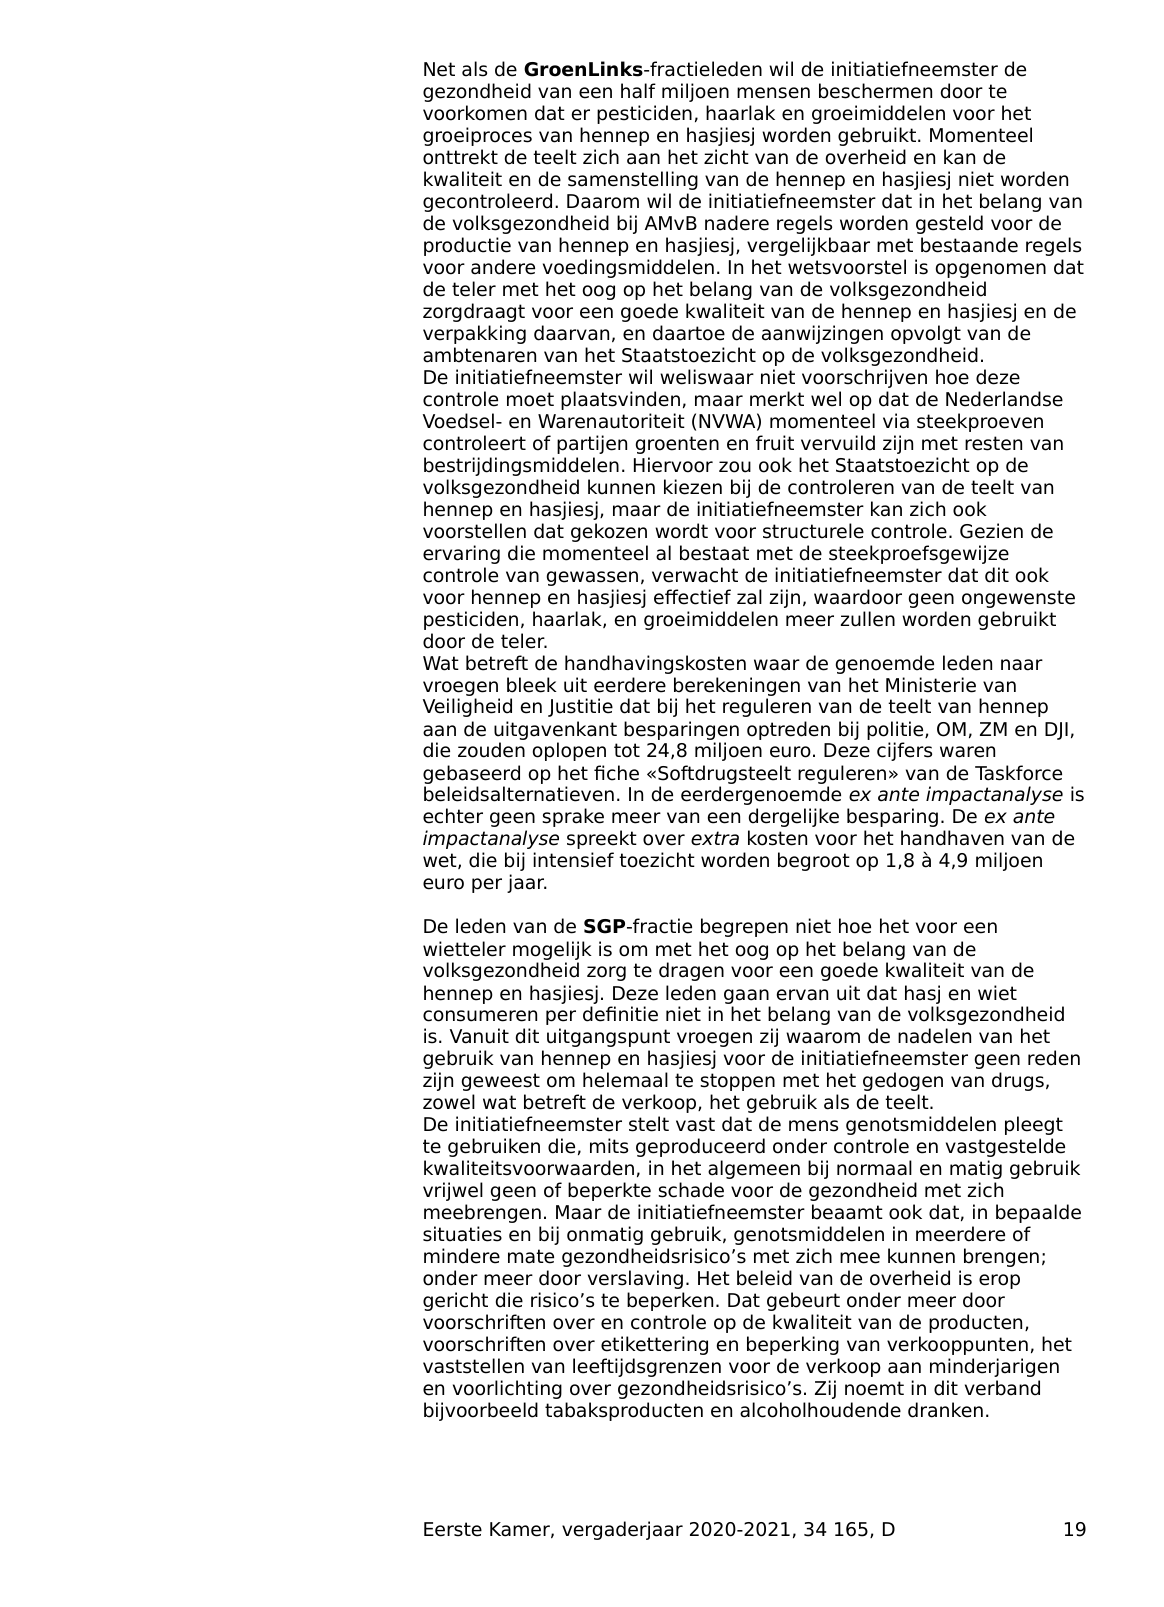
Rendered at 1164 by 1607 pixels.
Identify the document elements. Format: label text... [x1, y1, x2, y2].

text De initiatiefneemster wil weliswaar niet voorschrijven hoe deze controle moet plaatsvinden, maar merkt wel op dat de Nederlandse Voedsel- en Warenautoriteit (NVWA) momenteel via steekproeven controleert of partijen groenten en fruit vervuild zijn met resten van bestrijdingsmiddelen. Hiervoor zou ook het Staatstoezicht op de volksgezondheid kunnen kiezen bij de controleren van de teelt van hennep en hasjiesj, maar de initiatiefneemster kan zich ook voorstellen dat gekozen wordt voor structurele controle. Gezien de ervaring die momenteel al bestaat met de steekproefsgewijze controle van gewassen, verwacht de initiatiefneemster dat dit ook voor hennep en hasjiesj effectief zal zijn, waardoor geen ongewenste pesticiden, haarlak, en groeimiddelen meer zullen worden gebruikt door de teler. [422, 367, 1087, 652]
text Wat betreft de handhavingskosten waar de genoemde leden naar vroegen bleek uit eerdere berekeningen van het Ministerie van Veiligheid en Justitie dat bij het reguleren van de teelt van hennep aan de uitgavenkant besparingen optreden bij politie, OM, ZM en DJI, die zouden oplopen tot 24,8 miljoen euro. Deze cijfers waren gebaseerd op het fiche «Softdrugsteelt reguleren» van de Taskforce beleidsalternatieven. In de eerdergenoemde ex ante impactanalyse is echter geen sprake meer van een dergelijke besparing. De ex ante impactanalyse spreekt over extra kosten voor het handhaven van de wet, die bij intensief toezicht worden begroot op 1,8 à 4,9 miljoen euro per jaar. [422, 652, 1087, 894]
text De initiatiefneemster stelt vast dat de mens genotsmiddelen pleegt te gebruiken die, mits geproduceerd onder controle en vastgestelde kwaliteitsvoorwaarden, in het algemeen bij normaal en matig gebruik vrijwel geen of beperkte schade voor de gezondheid met zich meebrengen. Maar de initiatiefneemster beaamt ook dat, in bepaalde situaties en bij onmatig gebruik, genotsmiddelen in meerdere of mindere mate gezondheidsrisico’s met zich mee kunnen brengen; onder meer door verslaving. Het beleid van de overheid is erop gericht die risico’s te beperken. Dat gebeurt onder meer door voorschriften over en controle op de kwaliteit van de producten, voorschriften over etikettering en beperking van verkooppunten, het vaststellen van leeftijdsgrenzen voor de verkoop aan minderjarigen en voorlichting over gezondheidsrisico’s. Zij noemt in dit verband bijvoorbeeld tabaksproducten en alcoholhoudende dranken. [422, 1114, 1087, 1422]
text De leden van de SGP-fractie begrepen niet hoe het voor een wietteler mogelijk is om met het oog op het belang van de volksgezondheid zorg te dragen voor een goede kwaliteit van de hennep en hasjiesj. Deze leden gaan ervan uit dat hasj en wiet consumeren per definitie niet in het belang van de volksgezondheid is. Vanuit dit uitgangspunt vroegen zij waarom de nadelen van het gebruik van hennep en hasjiesj voor de initiatiefneemster geen reden zijn geweest om helemaal te stoppen met het gedogen van drugs, zowel wat betreft de verkoop, het gebruik als de teelt. [422, 916, 1087, 1114]
text Net als de GroenLinks-fractieleden wil de initiatiefneemster de gezondheid van een half miljoen mensen beschermen door te voorkomen dat er pesticiden, haarlak en groeimiddelen voor het groeiproces van hennep en hasjiesj worden gebruikt. Momenteel onttrekt de teelt zich aan het zicht van de overheid en kan de kwaliteit en de samenstelling van de hennep en hasjiesj niet worden gecontroleerd. Daarom wil de initiatiefneemster dat in het belang van de volksgezondheid bij AMvB nadere regels worden gesteld voor de productie van hennep en hasjiesj, vergelijkbaar met bestaande regels voor andere voedingsmiddelen. In het wetsvoorstel is opgenomen dat de teler met het oog op het belang van de volksgezondheid zorgdraagt voor een goede kwaliteit van de hennep en hasjiesj en de verpakking daarvan, en daartoe de aanwijzingen opvolgt van de ambtenaren van het Staatstoezicht op de volksgezondheid. [422, 59, 1087, 367]
